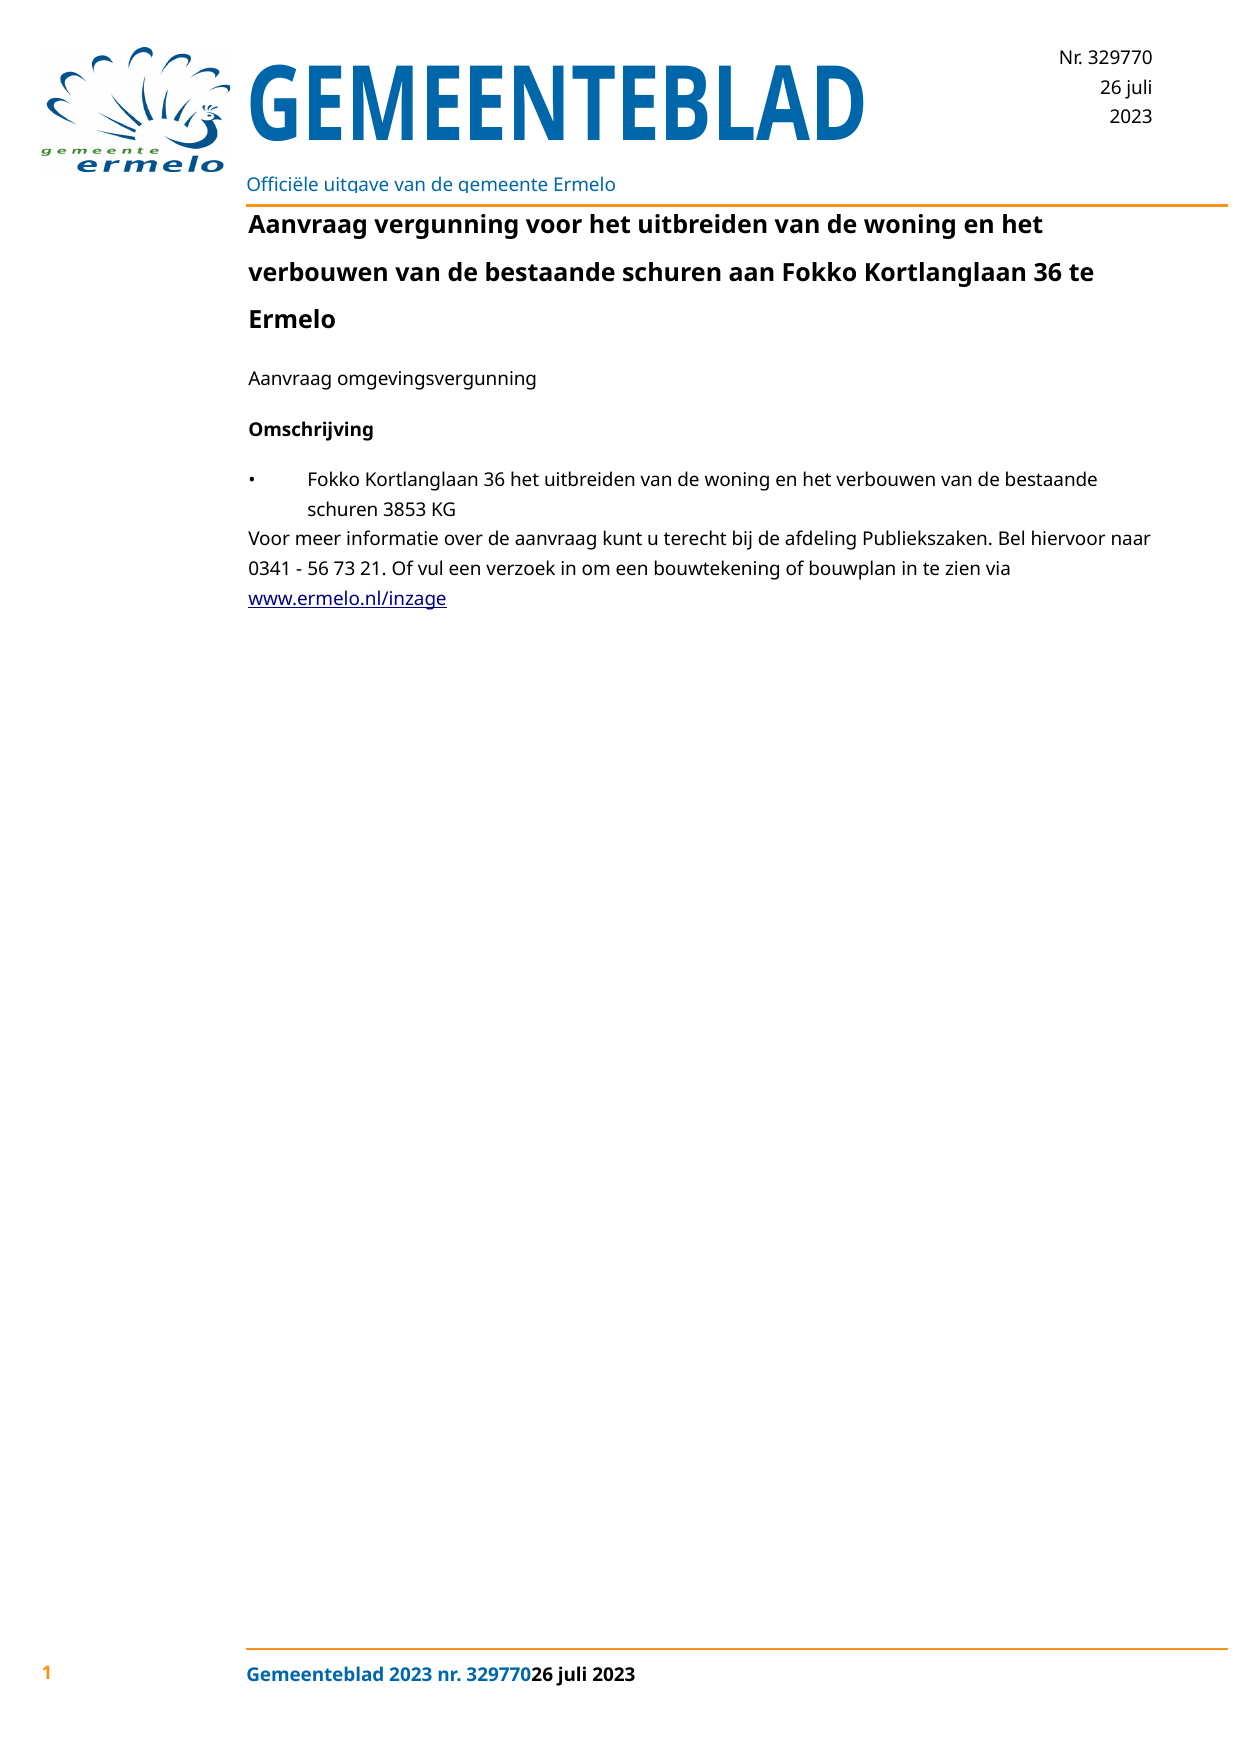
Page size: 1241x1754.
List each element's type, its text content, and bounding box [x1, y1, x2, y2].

list Fokko Kortlanglaan 36 het uitbreiden van de woning en het verbouwen van de bestaande schuren 3853 KG [248, 466, 1152, 522]
text Omschrijving [248, 416, 1152, 442]
text Voor meer informatie over de aanvraag kunt u terecht bij de afdeling Publiekszaken. Bel hiervoor naar 0341 - 56 73 21. Of vul een verzoek in om een bouwtekening of bouwplan in te zien via www.ermelo.nl/inzage [248, 526, 1152, 610]
text Aanvraag vergunning voor het uitbreiden van de woning en het verbouwen van de bestaande schuren aan Fokko Kortlanglaan 36 te Ermelo [248, 207, 1152, 336]
picture [41, 47, 231, 172]
text Aanvraag omgevingsvergunning [248, 366, 1152, 391]
